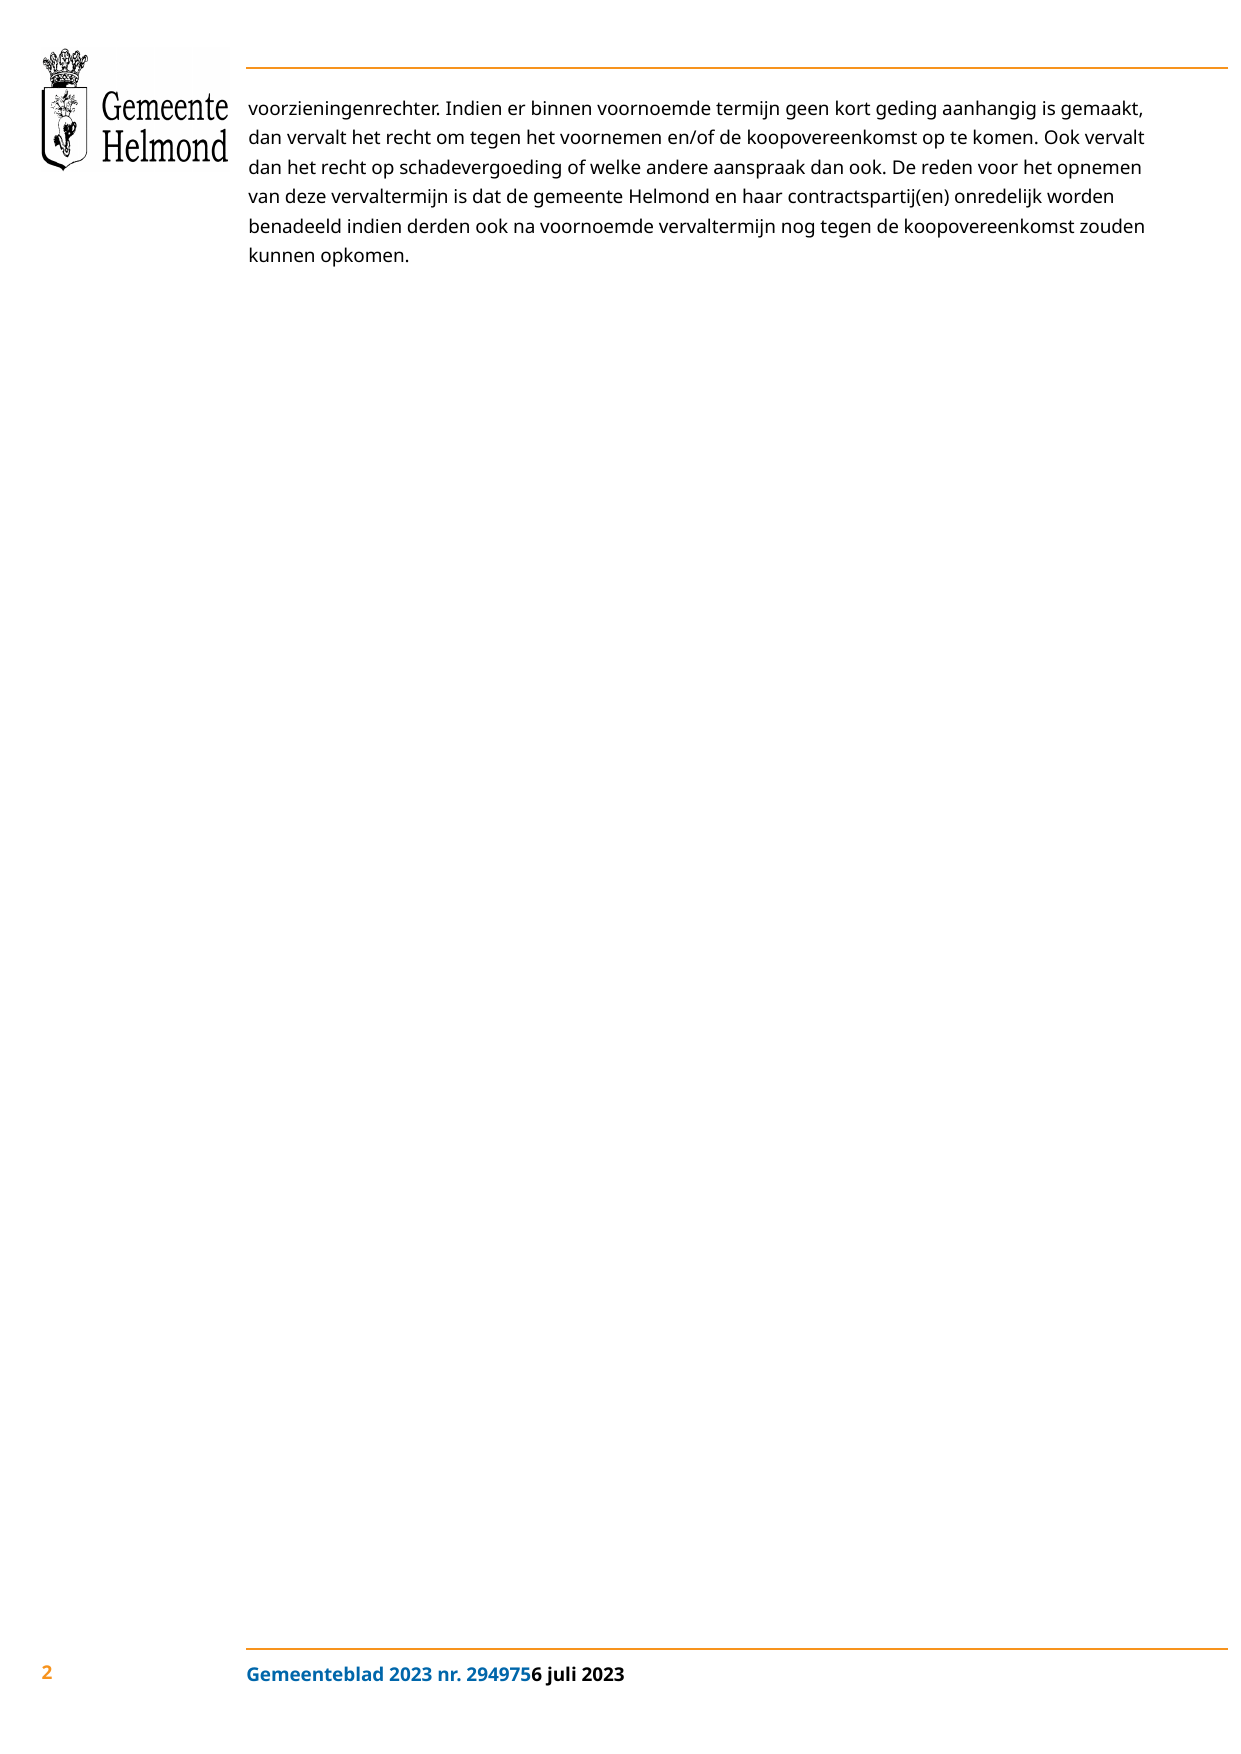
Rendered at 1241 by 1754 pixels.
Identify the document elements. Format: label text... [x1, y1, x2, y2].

text voorzieningenrechter. Indien er binnen voornoemde termijn geen kort geding aanhangig is gemaakt, dan vervalt het recht om tegen het voornemen en/of de koopovereenkomst op te komen. Ook vervalt dan het recht op schadevergoeding of welke andere aanspraak dan ook. De reden voor het opnemen van deze vervaltermijn is dat de gemeente Helmond en haar contractspartij(en) onredelijk worden benadeeld indien derden ook na voornoemde vervaltermijn nog tegen de koopovereenkomst zouden kunnen opkomen. [248, 95, 1152, 268]
picture [41, 47, 231, 172]
